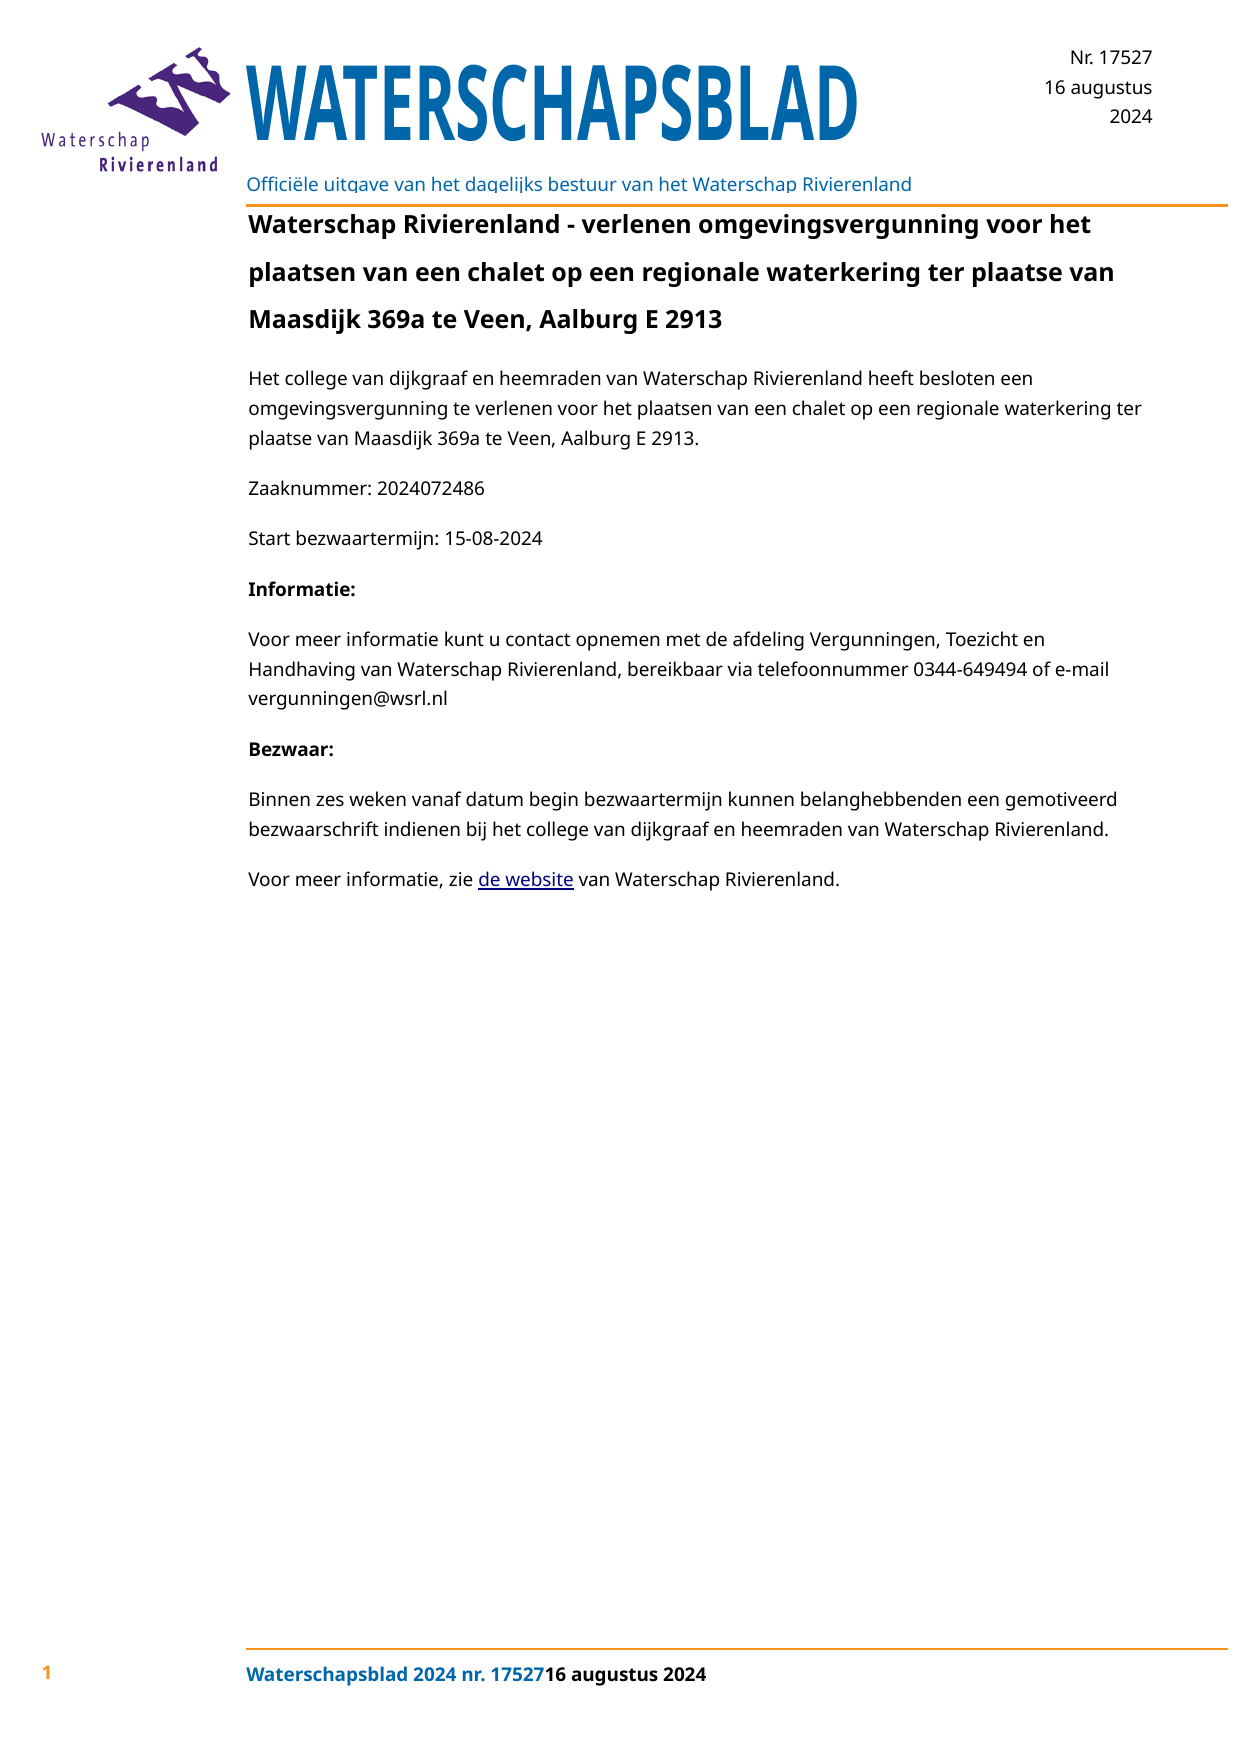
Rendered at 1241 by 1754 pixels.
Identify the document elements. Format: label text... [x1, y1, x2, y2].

picture [41, 47, 231, 172]
text Bezwaar: [248, 736, 1152, 762]
text Voor meer informatie, zie de website van Waterschap Rivierenland. [248, 866, 1152, 892]
text Voor meer informatie kunt u contact opnemen met de afdeling Vergunningen, Toezicht en Handhaving van Waterschap Rivierenland, bereikbaar via telefoonnummer 0344-649494 of e-mail vergunningen@wsrl.nl [248, 626, 1152, 711]
text Zaaknummer: 2024072486 [248, 475, 1152, 501]
text Het college van dijkgraaf en heemraden van Waterschap Rivierenland heeft besloten een omgevingsvergunning te verlenen voor het plaatsen van een chalet op een regionale waterkering ter plaatse van Maasdijk 369a te Veen, Aalburg E 2913. [248, 366, 1152, 450]
text Binnen zes weken vanaf datum begin bezwaartermijn kunnen belanghebbenden een gemotiveerd bezwaarschrift indienen bij het college van dijkgraaf en heemraden van Waterschap Rivierenland. [248, 786, 1152, 842]
text Waterschap Rivierenland - verlenen omgevingsvergunning voor het plaatsen van een chalet op een regionale waterkering ter plaatse van Maasdijk 369a te Veen, Aalburg E 2913 [248, 207, 1152, 336]
text Informatie: [248, 576, 1152, 602]
text Start bezwaartermijn: 15-08-2024 [248, 526, 1152, 551]
